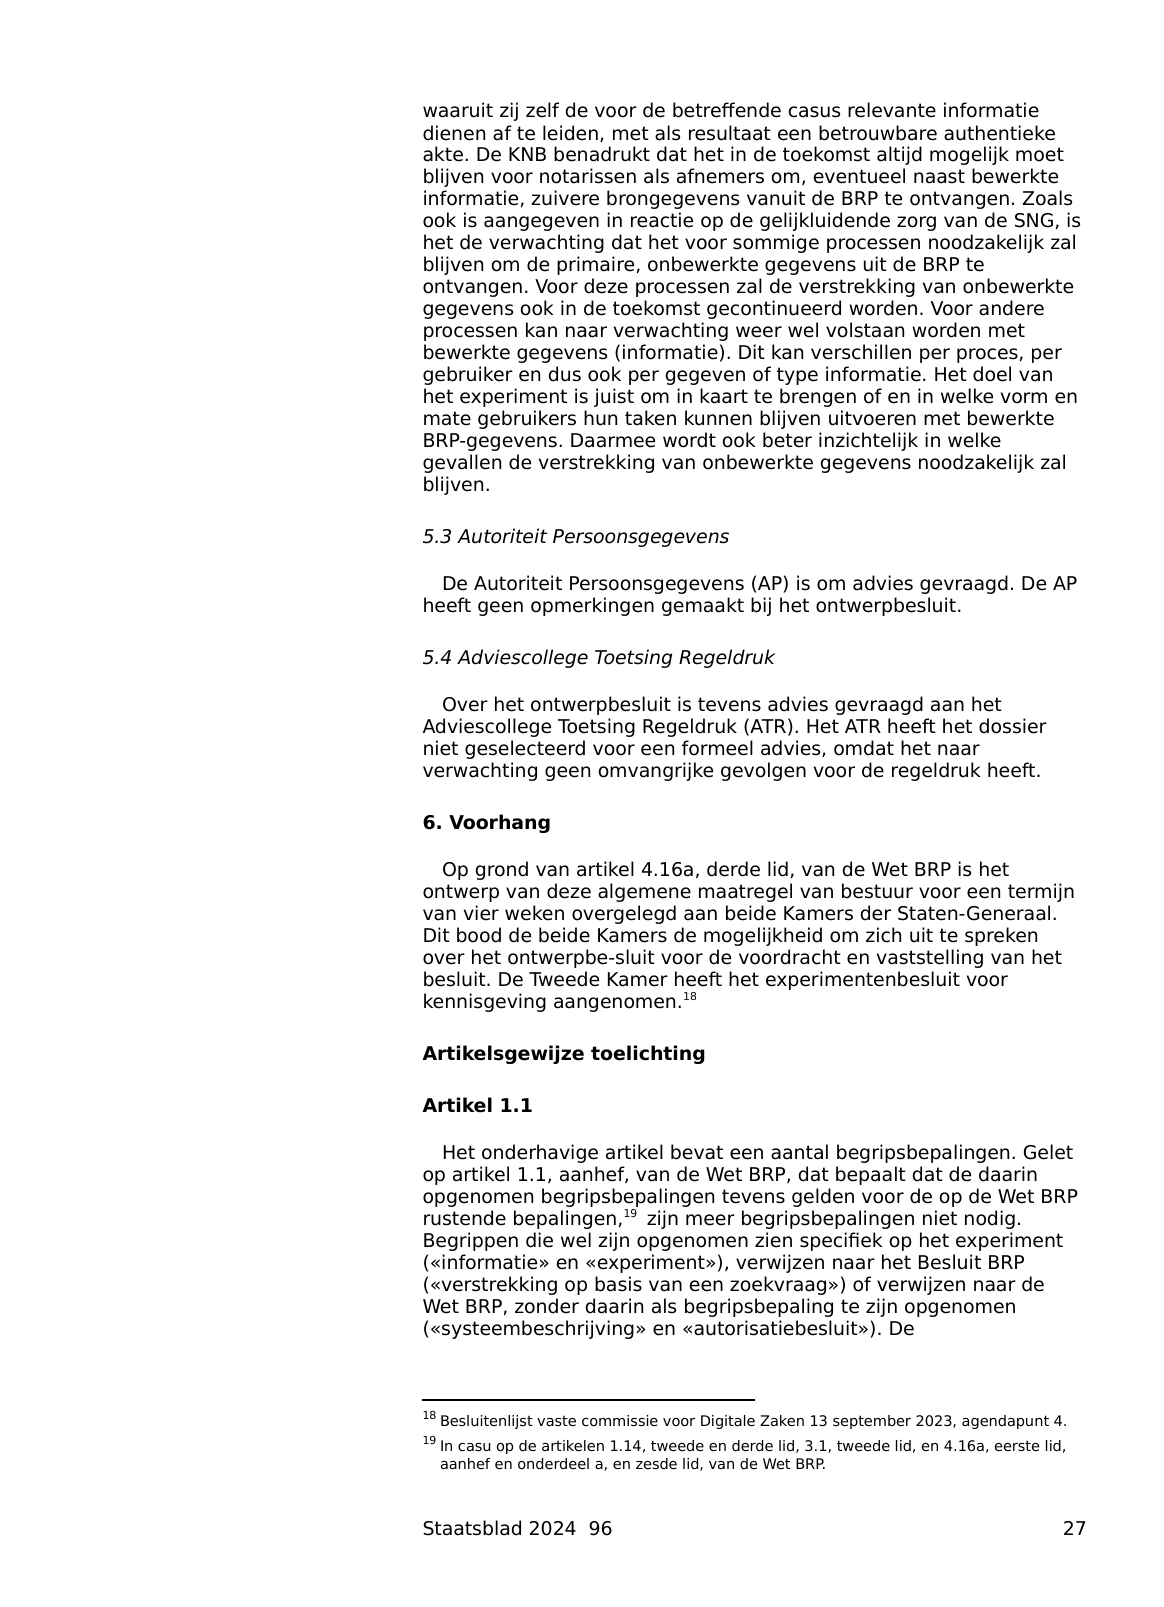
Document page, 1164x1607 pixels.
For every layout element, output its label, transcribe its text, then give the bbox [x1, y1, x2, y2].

text Over het ontwerpbesluit is tevens advies gevraagd aan het Adviescollege Toetsing Regeldruk (ATR). Het ATR heeft het dossier niet geselecteerd voor een formeel advies, omdat het naar verwachting geen omvangrijke gevolgen voor de regeldruk heeft. [422, 694, 1087, 782]
subtitle Artikel 1.1 [422, 1095, 1087, 1117]
text De Autoriteit Persoonsgegevens (AP) is om advies gevraagd. De AP heeft geen opmerkingen gemaakt bij het ontwerpbesluit. [422, 573, 1087, 617]
subtitle 6. Voorhang [422, 812, 1087, 834]
subtitle 5.4 Adviescollege Toetsing Regeldruk [422, 647, 1087, 669]
text Op grond van artikel 4.16a, derde lid, van de Wet BRP is het ontwerp van deze algemene maatregel van bestuur voor een termijn van vier weken overgelegd aan beide Kamers der Staten-Generaal. Dit bood de beide Kamers de mogelijkheid om zich uit te spreken over het ontwerpbe-sluit voor de voordracht en vaststelling van het besluit. De Tweede Kamer heeft het experimentenbesluit voor kennisgeving aangenomen. [422, 859, 1087, 1013]
subtitle Artikelsgewijze toelichting [422, 1043, 1087, 1065]
text Besluitenlijst vaste commissie voor Digitale Zaken 13 september 2023, agendapunt 4. [422, 1409, 1087, 1431]
text waaruit zij zelf de voor de betreffende casus relevante informatie dienen af te leiden, met als resultaat een betrouwbare authentieke akte. De KNB benadrukt dat het in de toekomst altijd mogelijk moet blijven voor notarissen als afnemers om, eventueel naast bewerkte informatie, zuivere brongegevens vanuit de BRP te ontvangen. Zoals ook is aangegeven in reactie op de gelijkluidende zorg van de SNG, is het de verwachting dat het voor sommige processen noodzakelijk zal blijven om de primaire, onbewerkte gegevens uit de BRP te ontvangen. Voor deze processen zal de verstrekking van onbewerkte gegevens ook in de toekomst gecontinueerd worden. Voor andere processen kan naar verwachting weer wel volstaan worden met bewerkte gegevens (informatie). Dit kan verschillen per proces, per gebruiker en dus ook per gegeven of type informatie. Het doel van het experiment is juist om in kaart te brengen of en in welke vorm en mate gebruikers hun taken kunnen blijven uitvoeren met bewerkte BRP-gegevens. Daarmee wordt ook beter inzichtelijk in welke gevallen de verstrekking van onbewerkte gegevens noodzakelijk zal blijven. [422, 100, 1087, 496]
text In casu op de artikelen 1.14, tweede en derde lid, 3.1, tweede lid, en 4.16a, eerste lid, aanhef en onderdeel a, en zesde lid, van de Wet BRP. [422, 1434, 1087, 1473]
text Het onderhavige artikel bevat een aantal begripsbepalingen. Gelet op artikel 1.1, aanhef, van de Wet BRP, dat bepaalt dat de daarin opgenomen begripsbepalingen tevens gelden voor de op de Wet BRP rustende bepalingen, zijn meer begripsbepalingen niet nodig. Begrippen die wel zijn opgenomen zien specifiek op het experiment («informatie» en «experiment»), verwijzen naar het Besluit BRP («verstrekking op basis van een zoekvraag») of verwijzen naar de Wet BRP, zonder daarin als begripsbepaling te zijn opgenomen («systeembeschrijving» en «autorisatiebesluit»). De [422, 1142, 1087, 1339]
subtitle 5.3 Autoriteit Persoonsgegevens [422, 526, 1087, 548]
